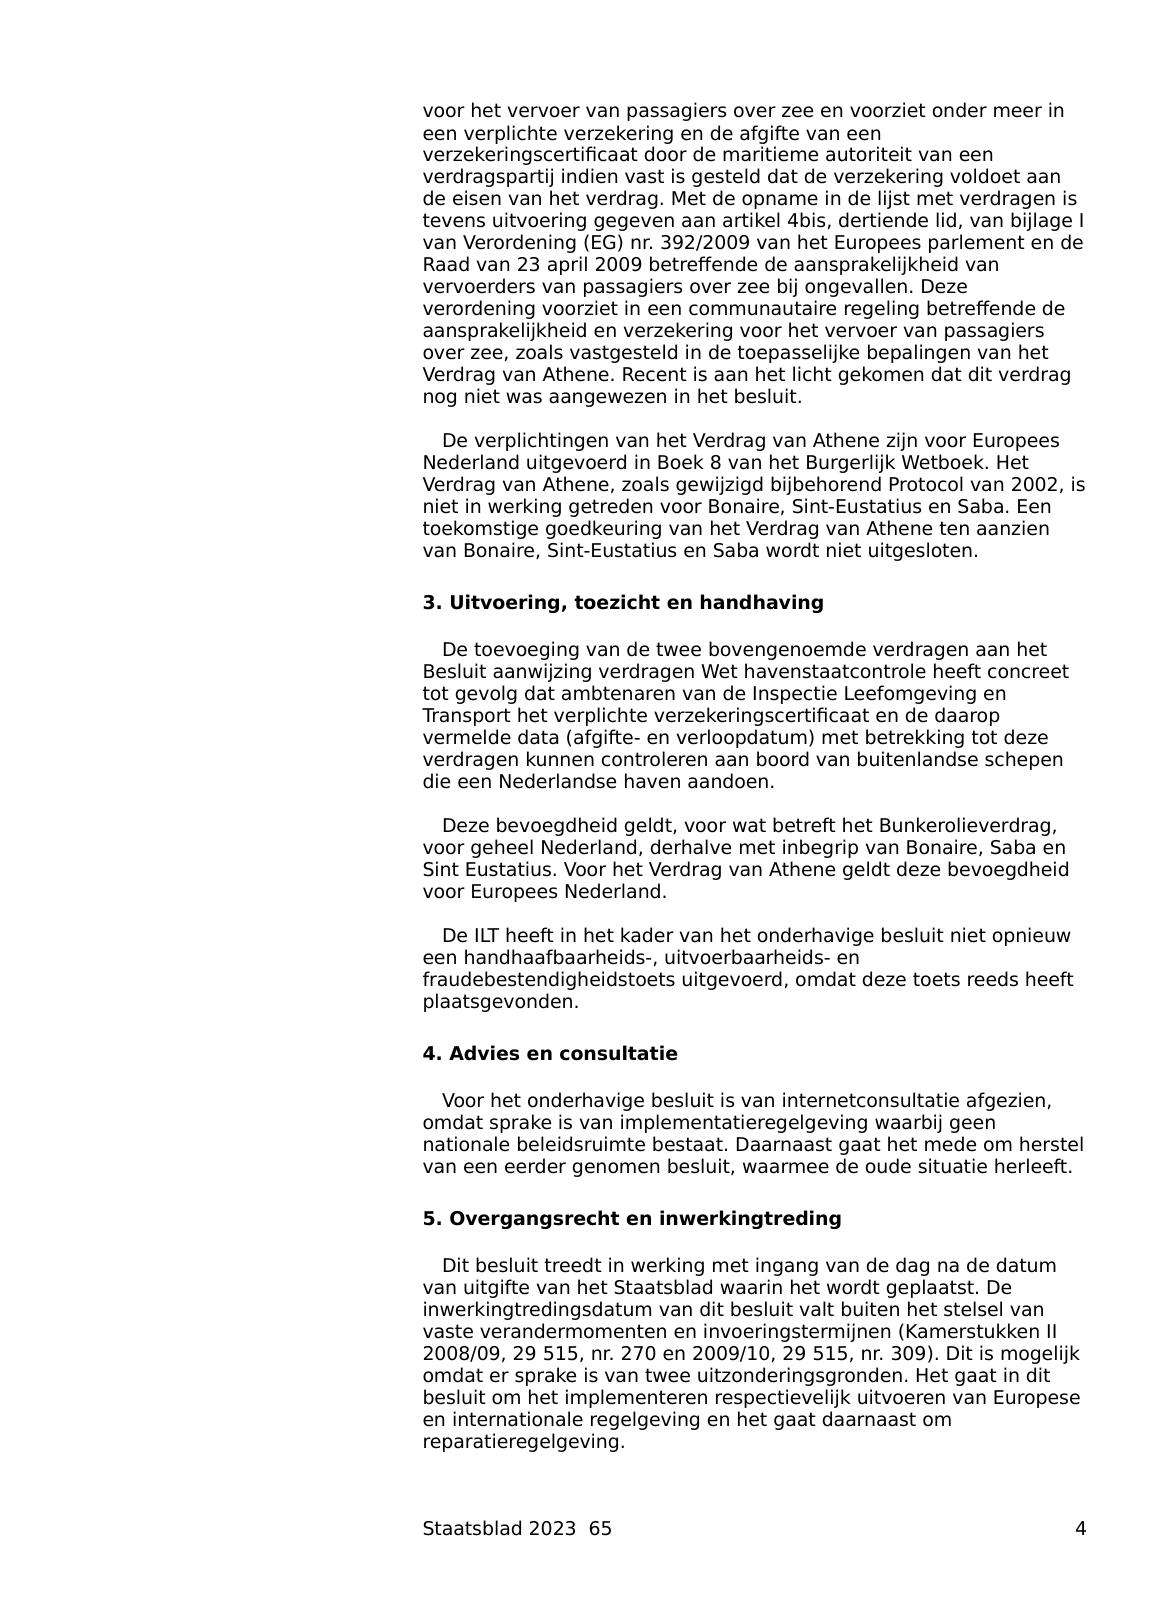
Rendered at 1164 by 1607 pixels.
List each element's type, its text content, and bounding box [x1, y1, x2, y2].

text De toevoeging van de twee bovengenoemde verdragen aan het Besluit aanwijzing verdragen Wet havenstaatcontrole heeft concreet tot gevolg dat ambtenaren van de Inspectie Leefomgeving en Transport het verplichte verzekeringscertificaat en de daarop vermelde data (afgifte- en verloopdatum) met betrekking tot deze verdragen kunnen controleren aan boord van buitenlandse schepen die een Nederlandse haven aandoen. [422, 639, 1087, 793]
text De ILT heeft in het kader van het onderhavige besluit niet opnieuw een handhaafbaarheids-, uitvoerbaarheids- en fraudebestendigheidstoets uitgevoerd, omdat deze toets reeds heeft plaatsgevonden. [422, 925, 1087, 1013]
text voor het vervoer van passagiers over zee en voorziet onder meer in een verplichte verzekering en de afgifte van een verzekeringscertificaat door de maritieme autoriteit van een verdragspartij indien vast is gesteld dat de verzekering voldoet aan de eisen van het verdrag. Met de opname in de lijst met verdragen is tevens uitvoering gegeven aan artikel 4bis, dertiende lid, van bijlage I van Verordening (EG) nr. 392/2009 van het Europees parlement en de Raad van 23 april 2009 betreffende de aansprakelijkheid van vervoerders van passagiers over zee bij ongevallen. Deze verordening voorziet in een communautaire regeling betreffende de aansprakelijkheid en verzekering voor het vervoer van passagiers over zee, zoals vastgesteld in de toepasselijke bepalingen van het Verdrag van Athene. Recent is aan het licht gekomen dat dit verdrag nog niet was aangewezen in het besluit. [422, 100, 1087, 408]
subtitle 5. Overgangsrecht en inwerkingtreding [422, 1208, 1087, 1230]
subtitle 3. Uitvoering, toezicht en handhaving [422, 592, 1087, 614]
text Deze bevoegdheid geldt, voor wat betreft het Bunkerolieverdrag, voor geheel Nederland, derhalve met inbegrip van Bonaire, Saba en Sint Eustatius. Voor het Verdrag van Athene geldt deze bevoegdheid voor Europees Nederland. [422, 815, 1087, 903]
text Voor het onderhavige besluit is van internetconsultatie afgezien, omdat sprake is van implementatieregelgeving waarbij geen nationale beleidsruimte bestaat. Daarnaast gaat het mede om herstel van een eerder genomen besluit, waarmee de oude situatie herleeft. [422, 1090, 1087, 1178]
subtitle 4. Advies en consultatie [422, 1043, 1087, 1065]
text De verplichtingen van het Verdrag van Athene zijn voor Europees Nederland uitgevoerd in Boek 8 van het Burgerlijk Wetboek. Het Verdrag van Athene, zoals gewijzigd bijbehorend Protocol van 2002, is niet in werking getreden voor Bonaire, Sint-Eustatius en Saba. Een toekomstige goedkeuring van het Verdrag van Athene ten aanzien van Bonaire, Sint-Eustatius en Saba wordt niet uitgesloten. [422, 430, 1087, 562]
text Dit besluit treedt in werking met ingang van de dag na de datum van uitgifte van het Staatsblad waarin het wordt geplaatst. De inwerkingtredingsdatum van dit besluit valt buiten het stelsel van vaste verandermomenten en invoeringstermijnen (Kamerstukken II 2008/09, 29 515, nr. 270 en 2009/10, 29 515, nr. 309). Dit is mogelijk omdat er sprake is van twee uitzonderingsgronden. Het gaat in dit besluit om het implementeren respectievelijk uitvoeren van Europese en internationale regelgeving en het gaat daarnaast om reparatieregelgeving. [422, 1255, 1087, 1453]
